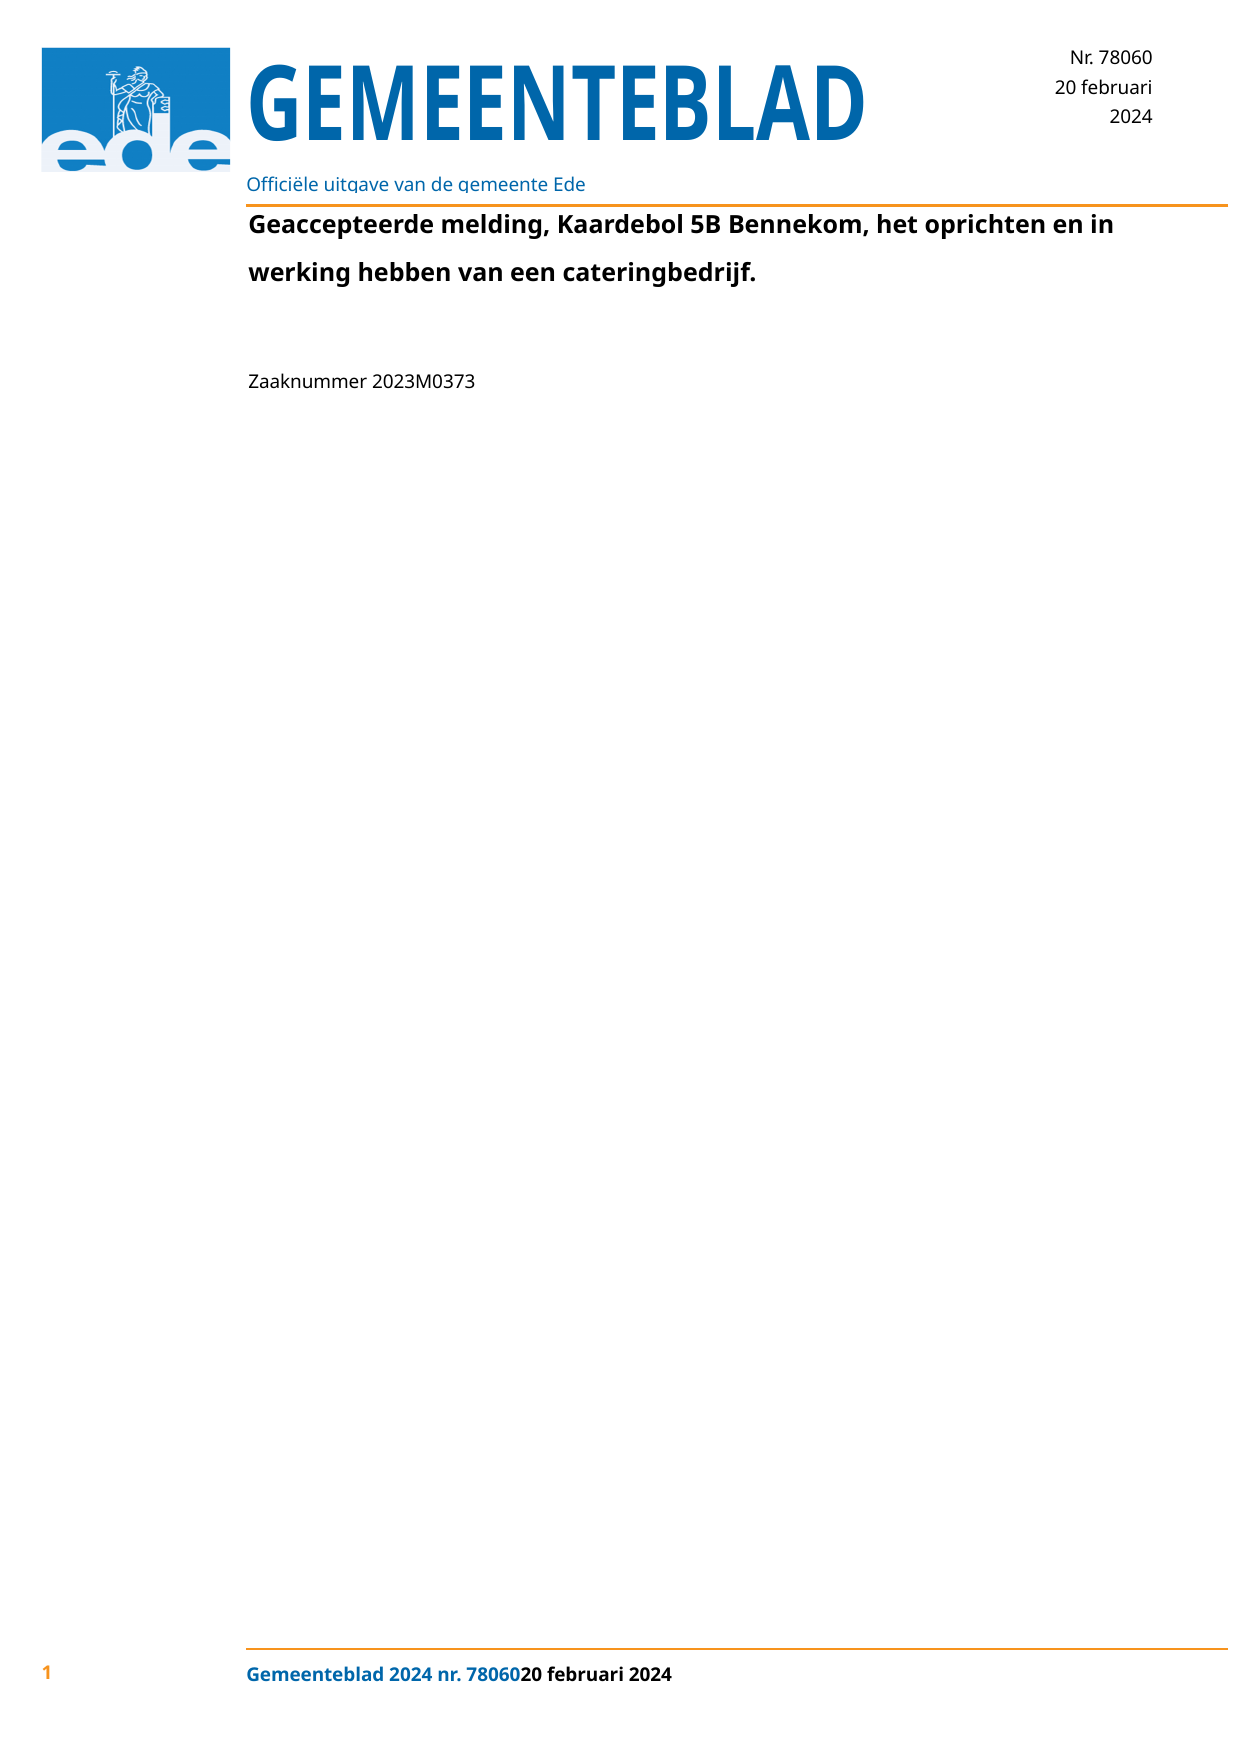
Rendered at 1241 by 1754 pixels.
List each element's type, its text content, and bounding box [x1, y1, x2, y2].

text Geaccepteerde melding, Kaardebol 5B Bennekom, het oprichten en in werking hebben van een cateringbedrijf. [248, 207, 1152, 288]
picture [41, 47, 231, 172]
text Zaaknummer 2023M0373 [248, 368, 1152, 394]
